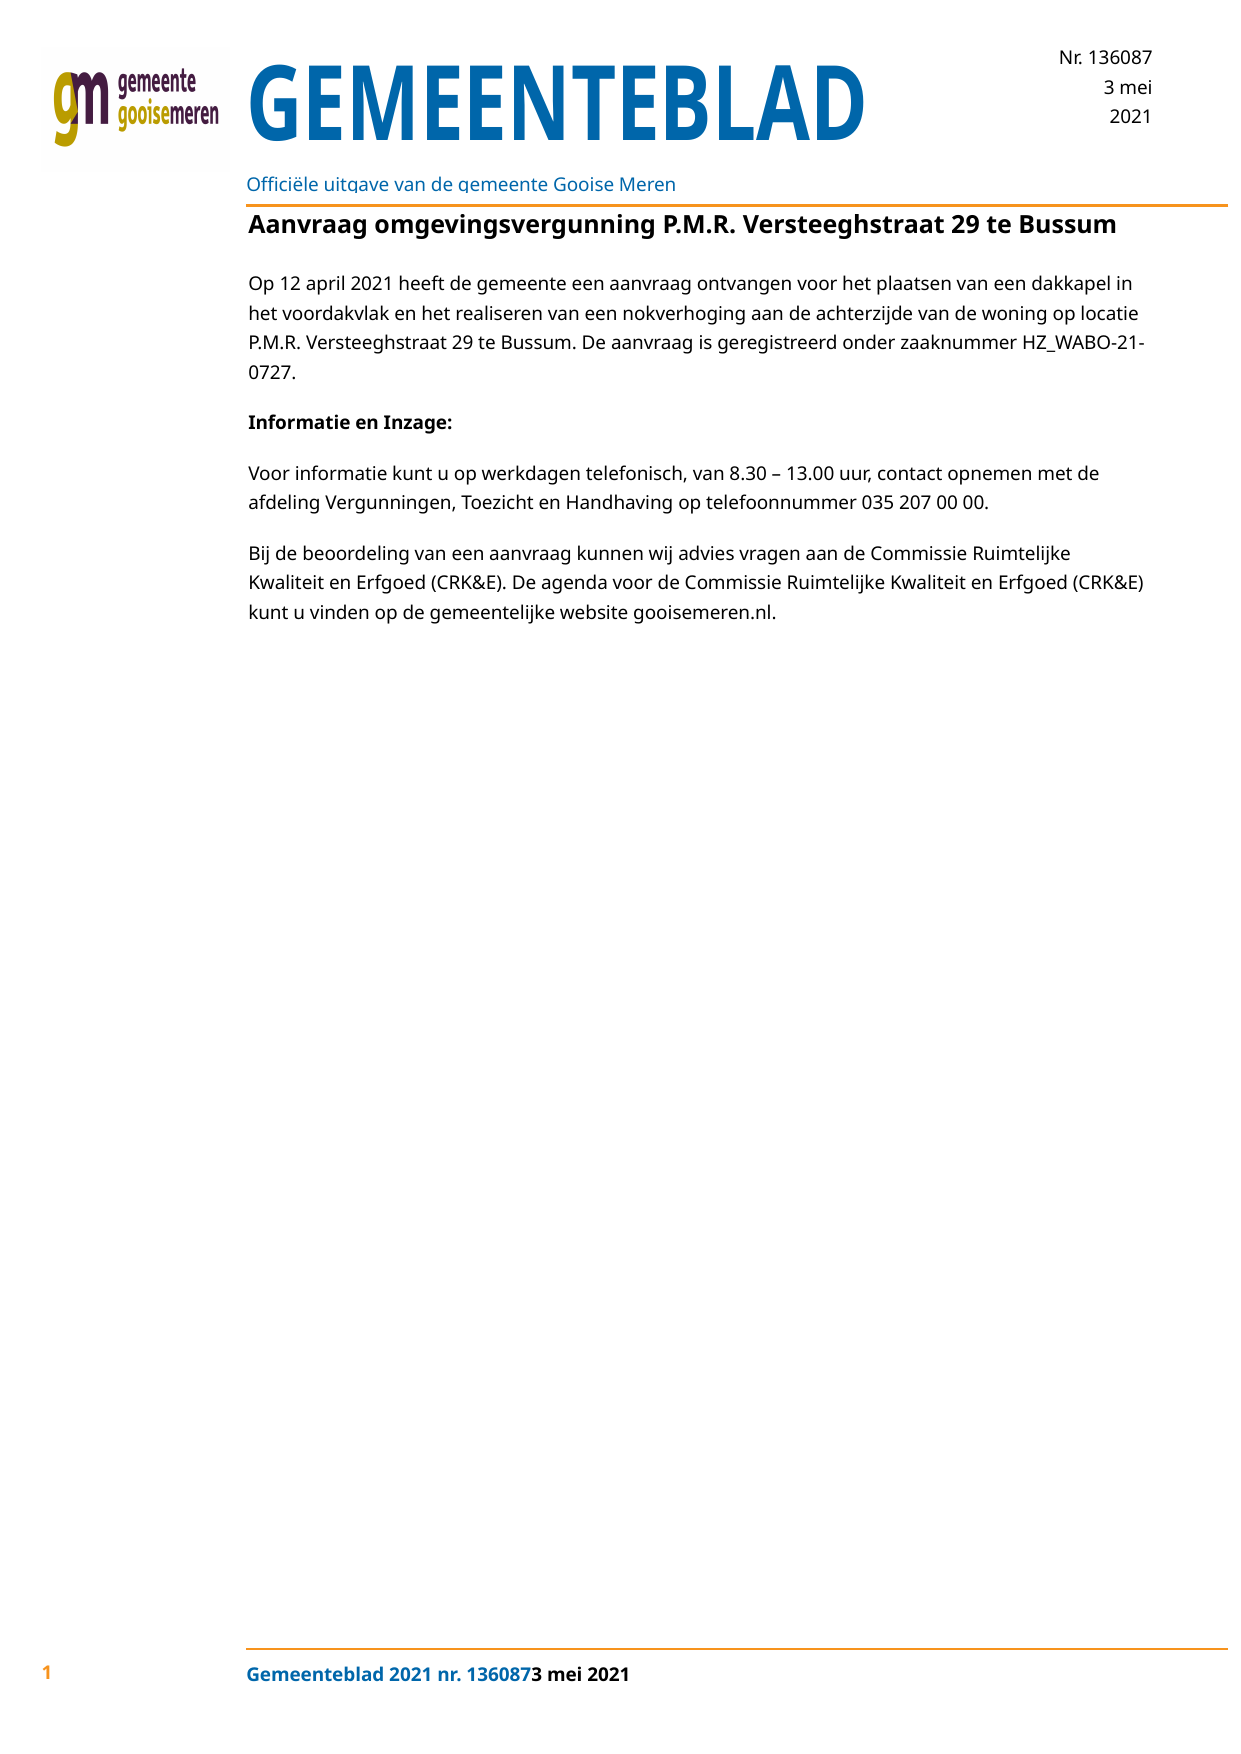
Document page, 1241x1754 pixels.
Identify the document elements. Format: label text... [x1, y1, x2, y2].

text Informatie en Inzage: [248, 409, 1152, 435]
picture [41, 47, 231, 172]
text Aanvraag omgevingsvergunning P.M.R. Versteeghstraat 29 te Bussum [248, 207, 1152, 241]
text Voor informatie kunt u op werkdagen telefonisch, van 8.30 – 13.00 uur, contact opnemen met de afdeling Vergunningen, Toezicht en Handhaving op telefoonnummer 035 207 00 00. [248, 460, 1152, 515]
text Op 12 april 2021 heeft de gemeente een aanvraag ontvangen voor het plaatsen van een dakkapel in het voordakvlak en het realiseren van een nokverhoging aan de achterzijde van de woning op locatie P.M.R. Versteeghstraat 29 te Bussum. De aanvraag is geregistreerd onder zaaknummer HZ_WABO-21-0727. [248, 270, 1152, 385]
text Bij de beoordeling van een aanvraag kunnen wij advies vragen aan de Commissie Ruimtelijke Kwaliteit en Erfgoed (CRK&E). De agenda voor de Commissie Ruimtelijke Kwaliteit en Erfgoed (CRK&E) kunt u vinden op de gemeentelijke website gooisemeren.nl. [248, 540, 1152, 625]
